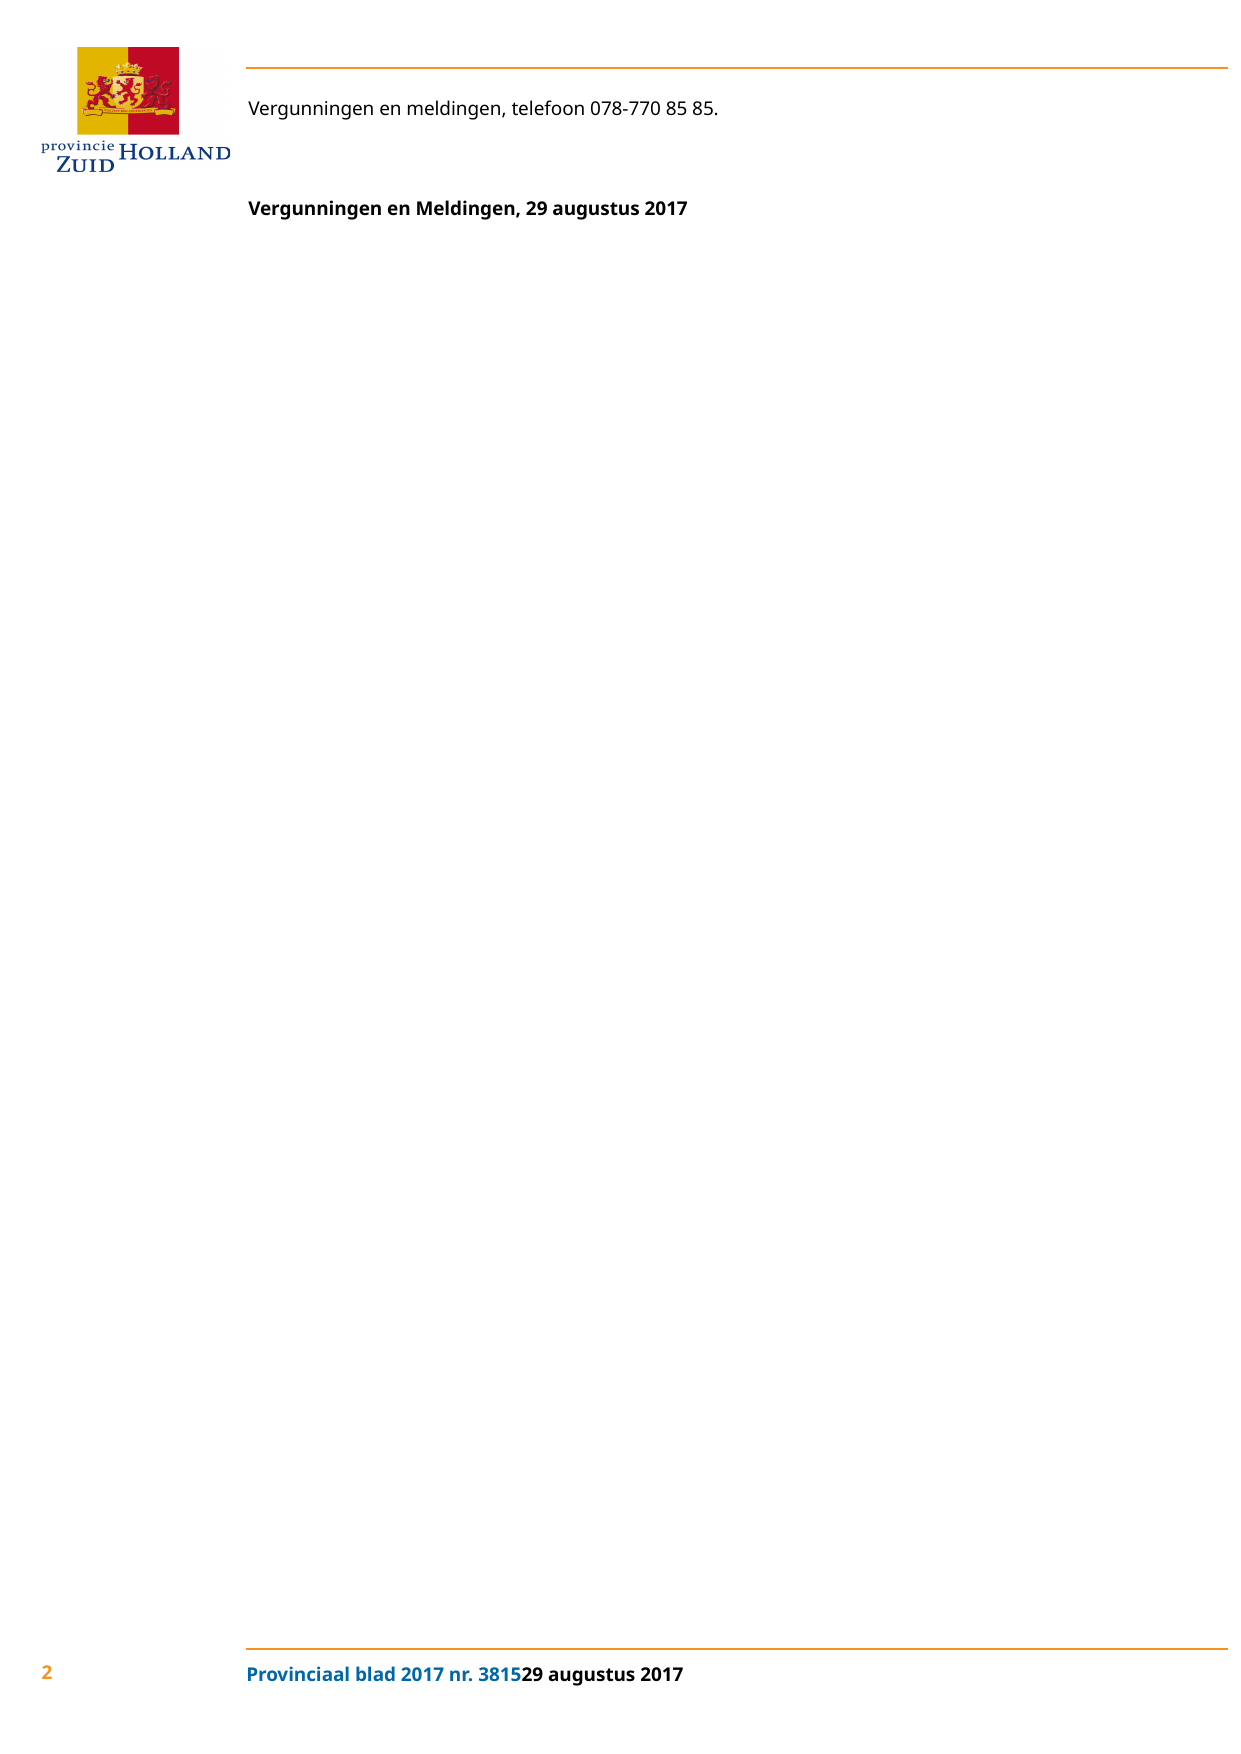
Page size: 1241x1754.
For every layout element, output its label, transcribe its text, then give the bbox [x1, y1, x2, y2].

picture [41, 47, 231, 172]
text Vergunningen en Meldingen, 29 augustus 2017 [248, 196, 1152, 221]
text Vergunningen en meldingen, telefoon 078-770 85 85. [248, 95, 1152, 121]
